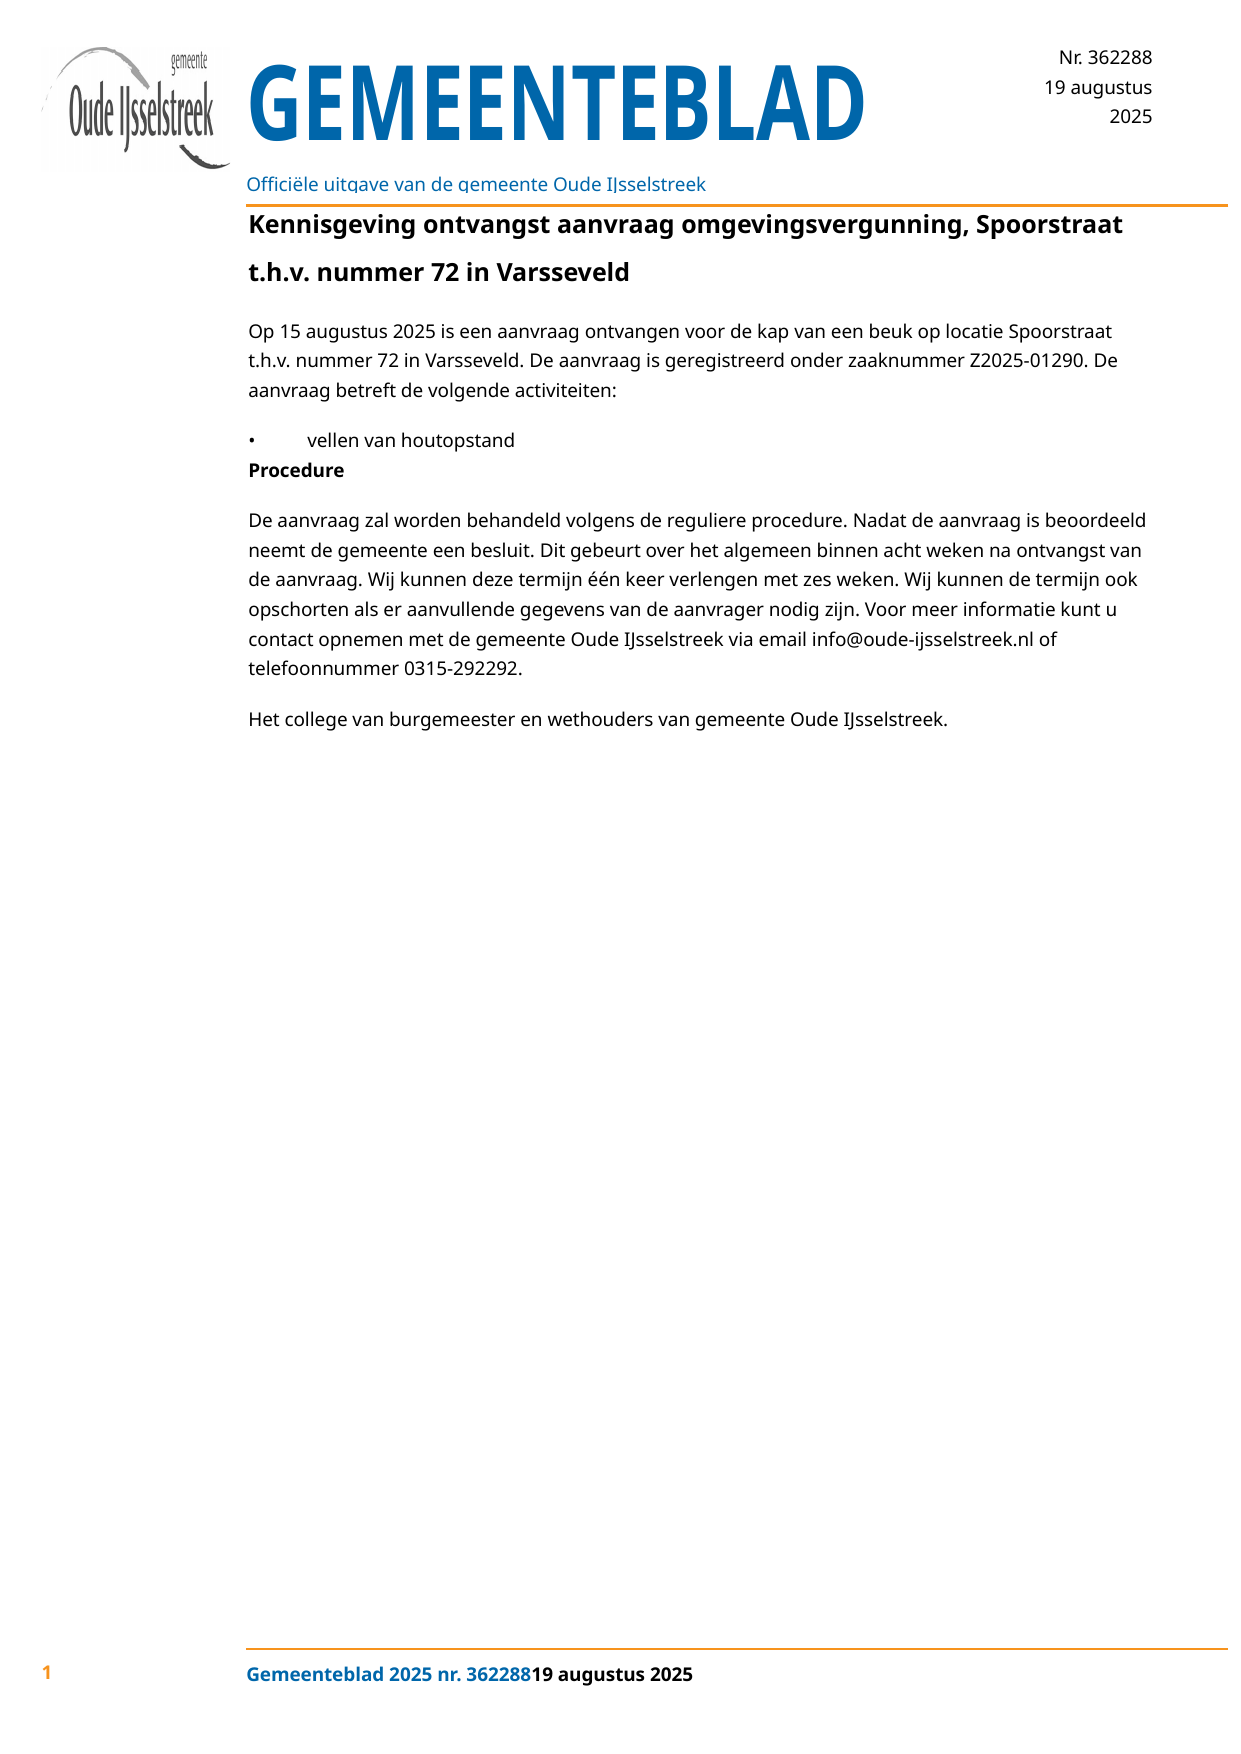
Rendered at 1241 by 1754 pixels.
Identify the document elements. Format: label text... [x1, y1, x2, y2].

text Procedure [248, 457, 1152, 483]
text Kennisgeving ontvangst aanvraag omgevingsvergunning, Spoorstraat t.h.v. nummer 72 in Varsseveld [248, 207, 1152, 288]
list vellen van houtopstand [248, 427, 1152, 453]
text Het college van burgemeester en wethouders van gemeente Oude IJsselstreek. [248, 706, 1152, 732]
text Op 15 augustus 2025 is een aanvraag ontvangen voor de kap van een beuk op locatie Spoorstraat t.h.v. nummer 72 in Varsseveld. De aanvraag is geregistreerd onder zaaknummer Z2025-01290. De aanvraag betreft de volgende activiteiten: [248, 318, 1152, 403]
picture [41, 47, 231, 172]
text De aanvraag zal worden behandeld volgens de reguliere procedure. Nadat de aanvraag is beoordeeld neemt de gemeente een besluit. Dit gebeurt over het algemeen binnen acht weken na ontvangst van de aanvraag. Wij kunnen deze termijn één keer verlengen met zes weken. Wij kunnen de termijn ook opschorten als er aanvullende gegevens van de aanvrager nodig zijn. Voor meer informatie kunt u contact opnemen met de gemeente Oude IJsselstreek via email info@oude-ijsselstreek.nl of telefoonnummer 0315-292292. [248, 507, 1152, 681]
